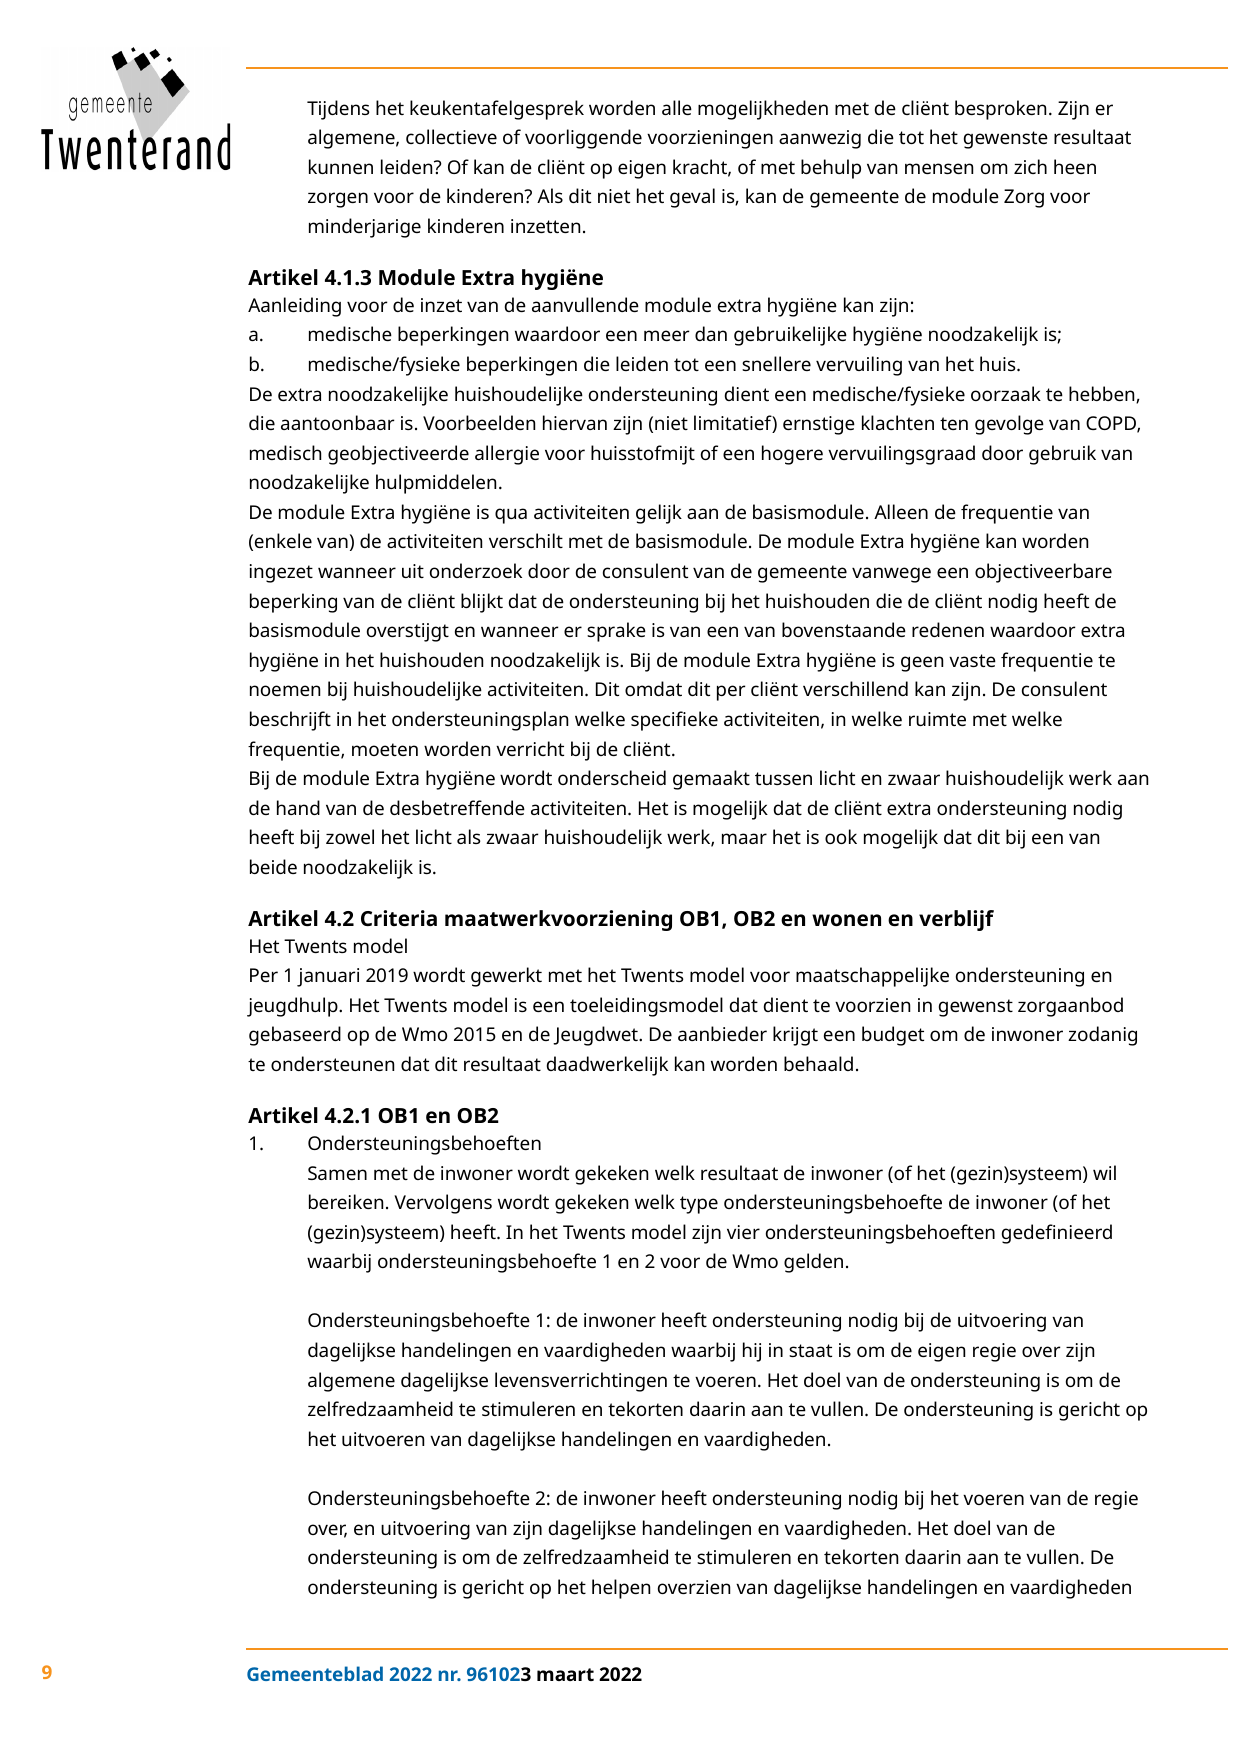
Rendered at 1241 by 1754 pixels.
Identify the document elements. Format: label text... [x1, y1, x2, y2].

text Artikel 4.2.1 OB1 en OB2 [248, 1102, 1152, 1130]
list medische/fysieke beperkingen die leiden tot een snellere vervuiling van het huis. [248, 351, 1152, 377]
list Samen met de inwoner wordt gekeken welk resultaat de inwoner (of het (gezin)systeem) wil bereiken. Vervolgens wordt gekeken welk type ondersteuningsbehoefte de inwoner (of het (gezin)systeem) heeft. In het Twents model zijn vier ondersteuningsbehoeften gedefinieerd waarbij ondersteuningsbehoefte 1 en 2 voor de Wmo gelden. [248, 1160, 1152, 1274]
picture [41, 47, 231, 172]
list Ondersteuningsbehoeften [248, 1130, 1152, 1156]
text De module Extra hygiëne is qua activiteiten gelijk aan de basismodule. Alleen de frequentie van (enkele van) de activiteiten verschilt met de basismodule. De module Extra hygiëne kan worden ingezet wanneer uit onderzoek door de consulent van de gemeente vanwege een objectiveerbare beperking van de cliënt blijkt dat de ondersteuning bij het huishouden die de cliënt nodig heeft de basismodule overstijgt en wanneer er sprake is van een van bovenstaande redenen waardoor extra hygiëne in het huishouden noodzakelijk is. Bij de module Extra hygiëne is geen vaste frequentie te noemen bij huishoudelijke activiteiten. Dit omdat dit per cliënt verschillend kan zijn. De consulent beschrijft in het ondersteuningsplan welke specifieke activiteiten, in welke ruimte met welke frequentie, moeten worden verricht bij de cliënt. [248, 499, 1152, 761]
list Tijdens het keukentafelgesprek worden alle mogelijkheden met de cliënt besproken. Zijn er algemene, collectieve of voorliggende voorzieningen aanwezig die tot het gewenste resultaat kunnen leiden? Of kan de cliënt op eigen kracht, of met behulp van mensen om zich heen zorgen voor de kinderen? Als dit niet het geval is, kan de gemeente de module Zorg voor minderjarige kinderen inzetten. [248, 95, 1152, 239]
text Bij de module Extra hygiëne wordt onderscheid gemaakt tussen licht en zwaar huishoudelijk werk aan de hand van de desbetreffende activiteiten. Het is mogelijk dat de cliënt extra ondersteuning nodig heeft bij zowel het licht als zwaar huishoudelijk werk, maar het is ook mogelijk dat dit bij een van beide noodzakelijk is. [248, 765, 1152, 880]
list medische beperkingen waardoor een meer dan gebruikelijke hygiëne noodzakelijk is; [248, 322, 1152, 347]
text Het Twents model [248, 933, 1152, 959]
text De extra noodzakelijke huishoudelijke ondersteuning dient een medische/fysieke oorzaak te hebben, die aantoonbaar is. Voorbeelden hiervan zijn (niet limitatief) ernstige klachten ten gevolge van COPD, medisch geobjectiveerde allergie voor huisstofmijt of een hogere vervuilingsgraad door gebruik van noodzakelijke hulpmiddelen. [248, 381, 1152, 495]
text Artikel 4.1.3 Module Extra hygiëne [248, 263, 1152, 292]
text Artikel 4.2 Criteria maatwerkvoorziening OB1, OB2 en wonen en verblijf [248, 904, 1152, 933]
text Per 1 januari 2019 wordt gewerkt met het Twents model voor maatschappelijke ondersteuning en jeugdhulp. Het Twents model is een toeleidingsmodel dat dient te voorzien in gewenst zorgaanbod gebaseerd op de Wmo 2015 en de Jeugdwet. De aanbieder krijgt een budget om de inwoner zodanig te ondersteunen dat dit resultaat daadwerkelijk kan worden behaald. [248, 962, 1152, 1077]
list Ondersteuningsbehoefte 1: de inwoner heeft ondersteuning nodig bij de uitvoering van dagelijkse handelingen en vaardigheden waarbij hij in staat is om de eigen regie over zijn algemene dagelijkse levensverrichtingen te voeren. Het doel van de ondersteuning is om de zelfredzaamheid te stimuleren en tekorten daarin aan te vullen. De ondersteuning is gericht op het uitvoeren van dagelijkse handelingen en vaardigheden. [248, 1308, 1152, 1452]
text Aanleiding voor de inzet van de aanvullende module extra hygiëne kan zijn: [248, 292, 1152, 318]
list Ondersteuningsbehoefte 2: de inwoner heeft ondersteuning nodig bij het voeren van de regie over, en uitvoering van zijn dagelijkse handelingen en vaardigheden. Het doel van de ondersteuning is om de zelfredzaamheid te stimuleren en tekorten daarin aan te vullen. De ondersteuning is gericht op het helpen overzien van dagelijkse handelingen en vaardigheden [248, 1485, 1152, 1599]
